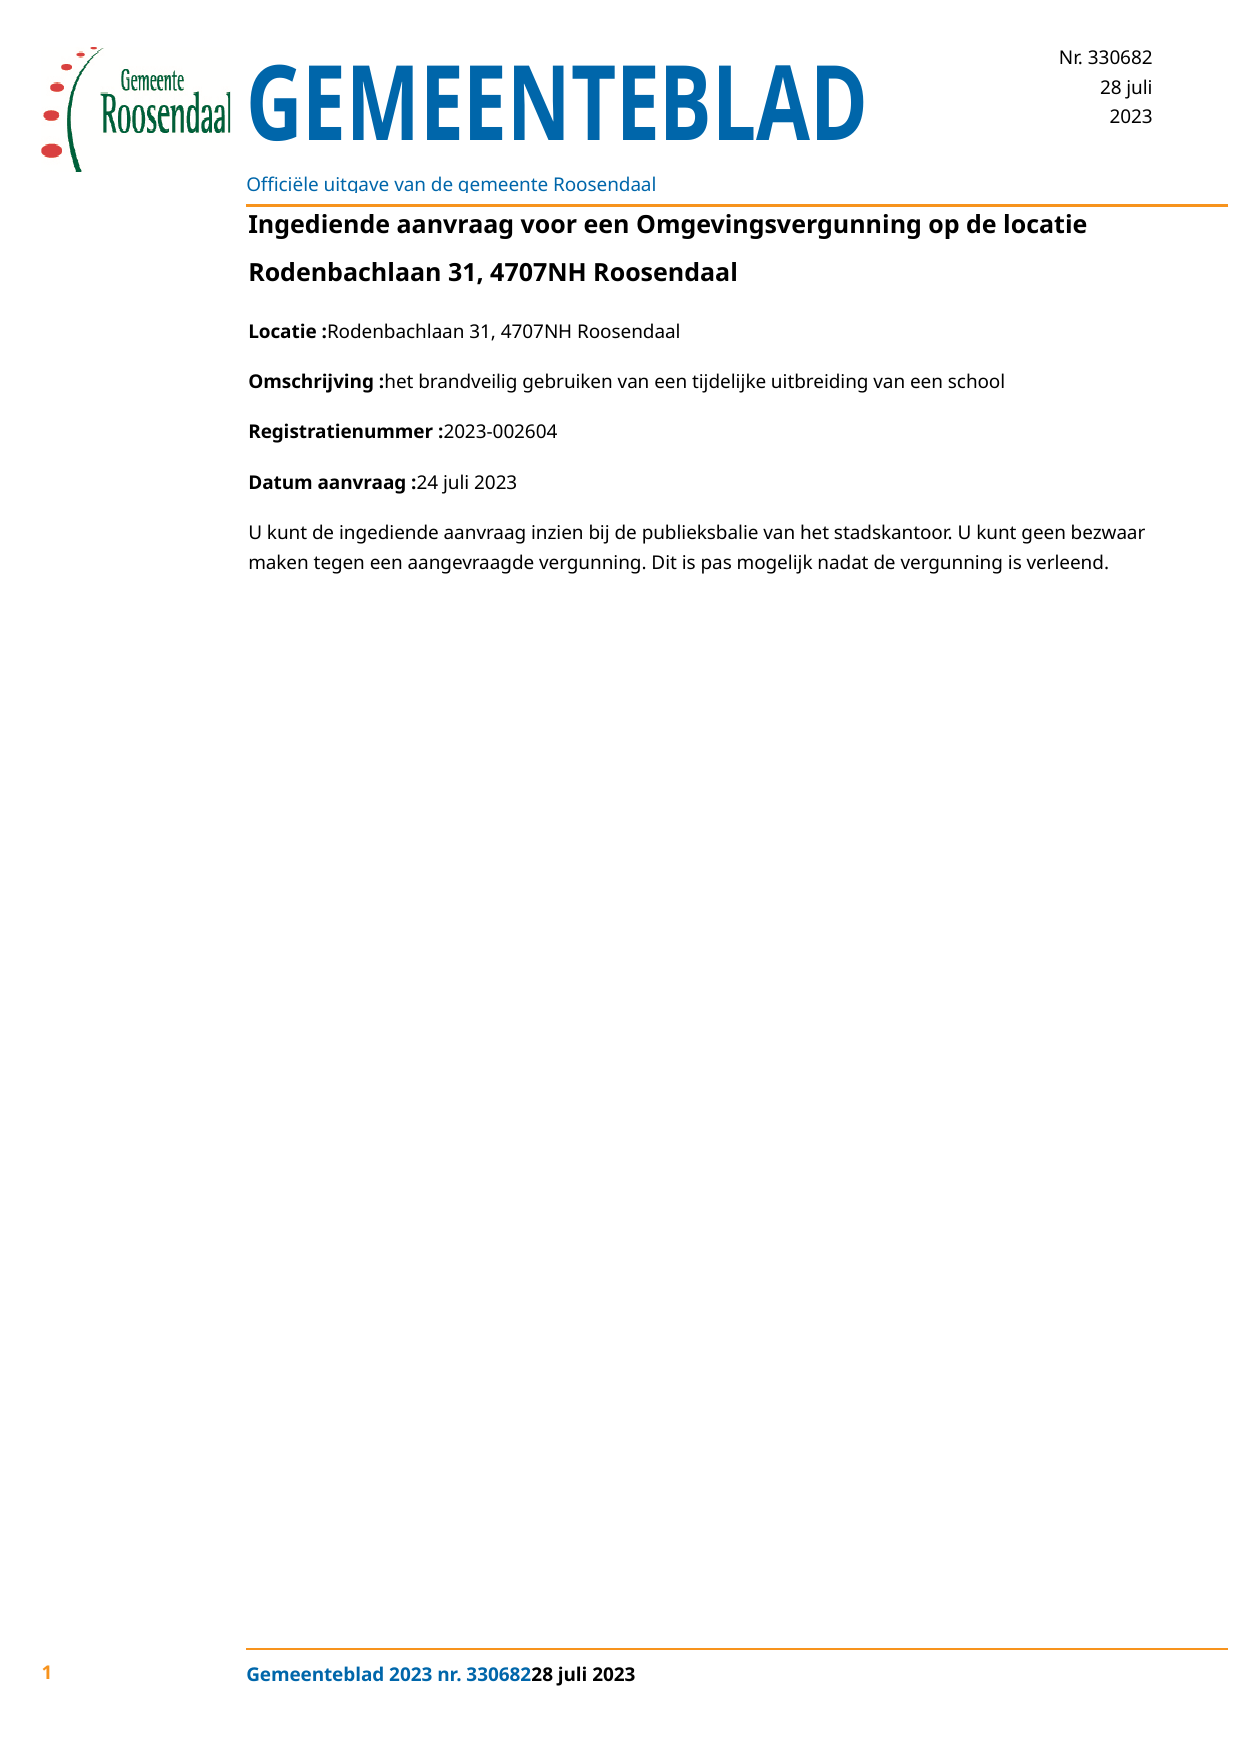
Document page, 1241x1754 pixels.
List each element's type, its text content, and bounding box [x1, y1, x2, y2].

picture [41, 47, 231, 172]
text Omschrijving :het brandveilig gebruiken van een tijdelijke uitbreiding van een school [248, 368, 1152, 394]
text Locatie :Rodenbachlaan 31, 4707NH Roosendaal [248, 318, 1152, 344]
text Datum aanvraag :24 juli 2023 [248, 469, 1152, 495]
text U kunt de ingediende aanvraag inzien bij de publieksbalie van het stadskantoor. U kunt geen bezwaar maken tegen een aangevraagde vergunning. Dit is pas mogelijk nadat de vergunning is verleend. [248, 519, 1152, 575]
text Registratienummer :2023-002604 [248, 419, 1152, 444]
text Ingediende aanvraag voor een Omgevingsvergunning op de locatie Rodenbachlaan 31, 4707NH Roosendaal [248, 207, 1152, 288]
